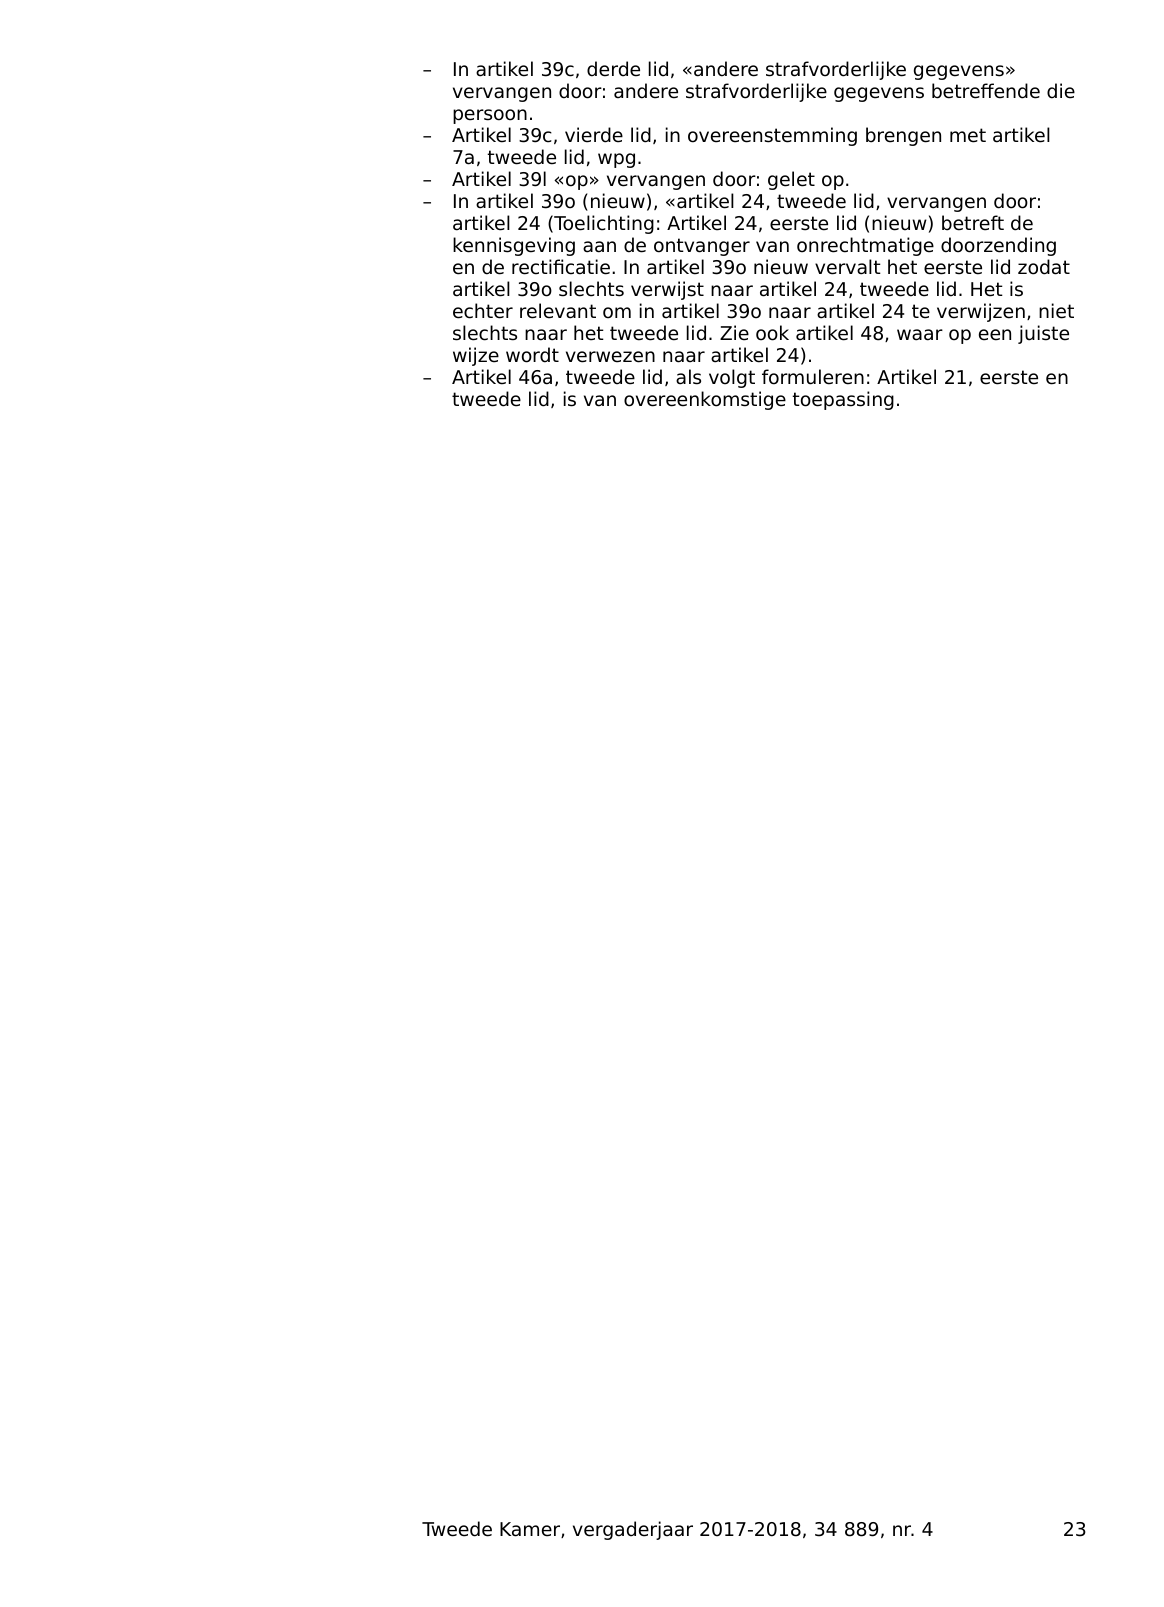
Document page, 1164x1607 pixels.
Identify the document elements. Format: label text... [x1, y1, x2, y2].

text – Artikel 39l «op» vervangen door: gelet op. [422, 169, 1087, 191]
text – In artikel 39c, derde lid, «andere strafvorderlijke gegevens» vervangen door: andere strafvorderlijke gegevens betreffende die persoon. [422, 59, 1087, 125]
text – Artikel 39c, vierde lid, in overeenstemming brengen met artikel 7a, tweede lid, wpg. [422, 125, 1087, 169]
text – Artikel 46a, tweede lid, als volgt formuleren: Artikel 21, eerste en tweede lid, is van overeenkomstige toepassing. [422, 367, 1087, 411]
text – In artikel 39o (nieuw), «artikel 24, tweede lid, vervangen door: artikel 24 (Toelichting: Artikel 24, eerste lid (nieuw) betreft de kennisgeving aan de ontvanger van onrechtmatige doorzending en de rectificatie. In artikel 39o nieuw vervalt het eerste lid zodat artikel 39o slechts verwijst naar artikel 24, tweede lid. Het is echter relevant om in artikel 39o naar artikel 24 te verwijzen, niet slechts naar het tweede lid. Zie ook artikel 48, waar op een juiste wijze wordt verwezen naar artikel 24). [422, 191, 1087, 367]
